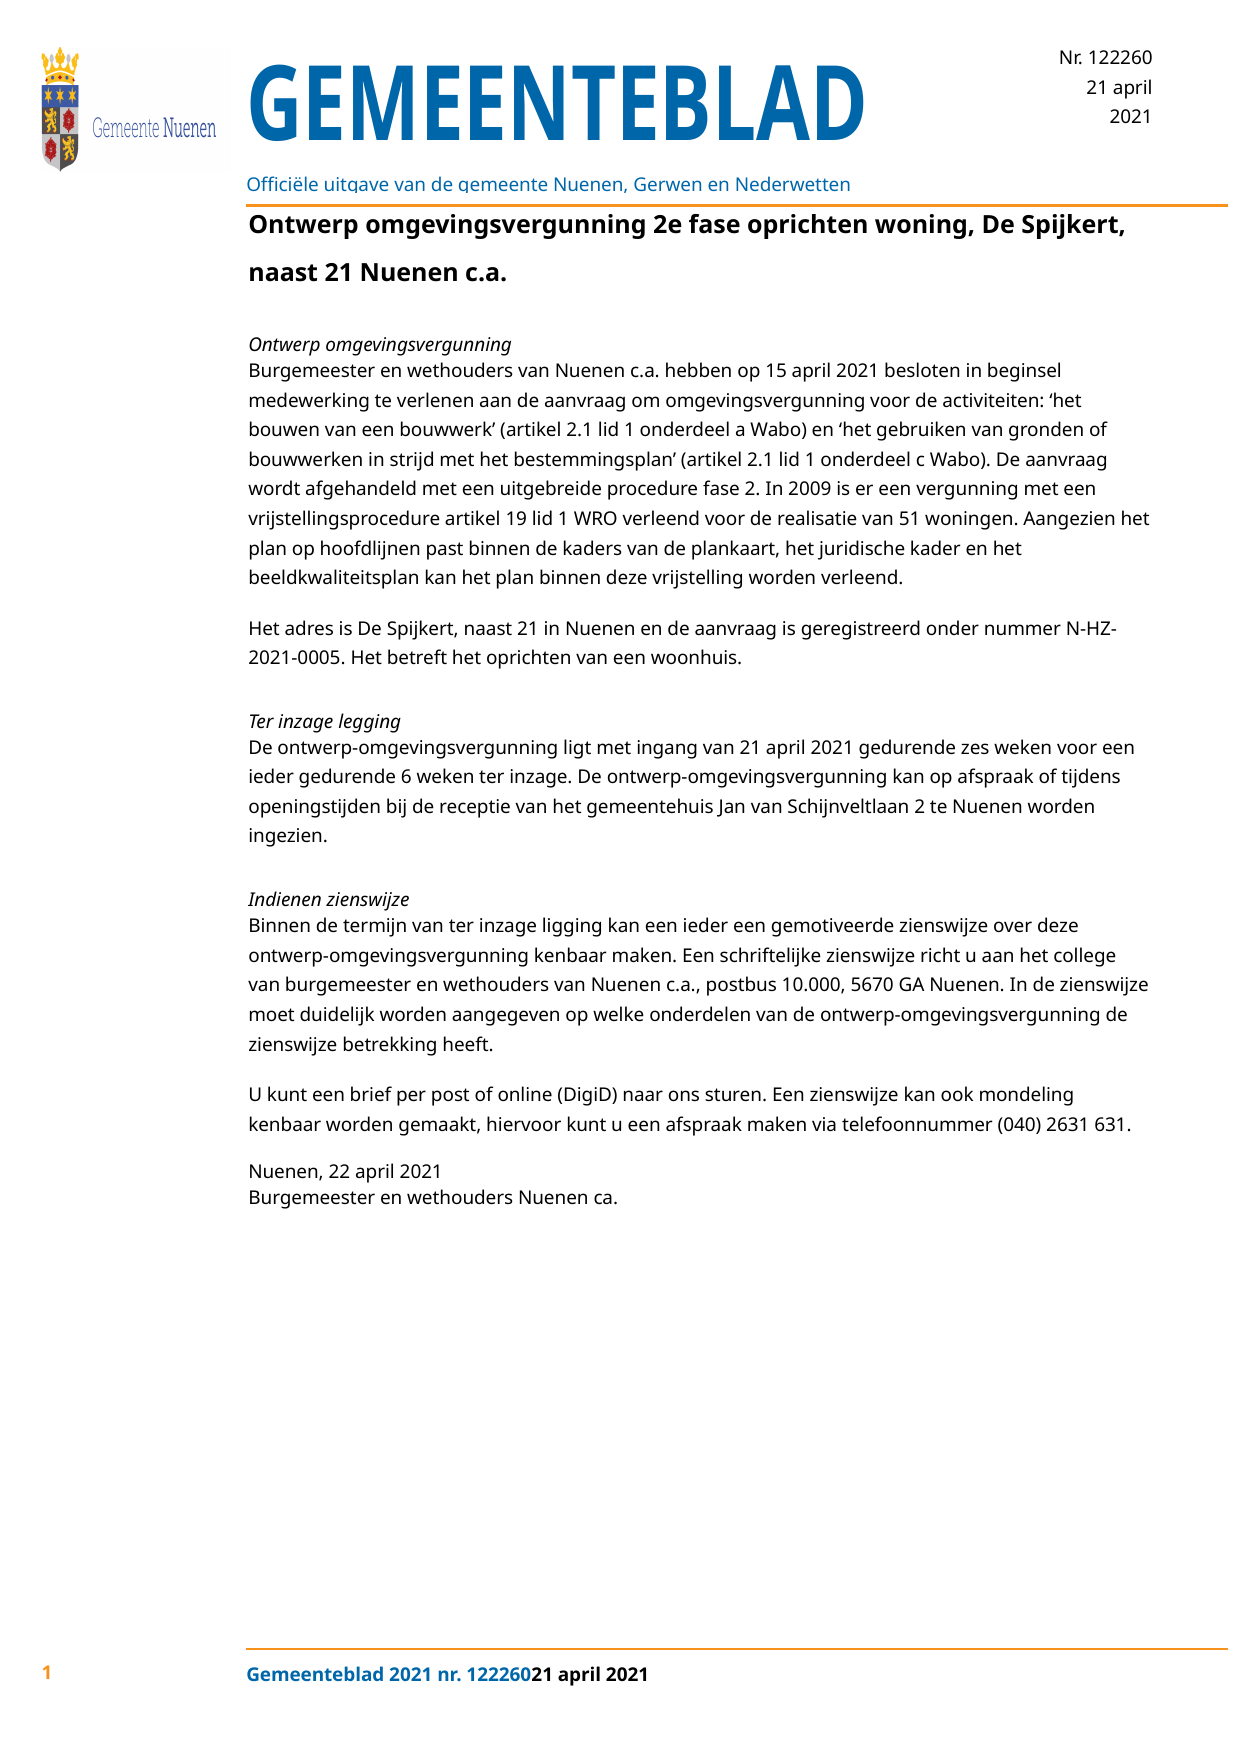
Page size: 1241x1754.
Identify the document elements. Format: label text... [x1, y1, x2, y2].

text Ter inzage legging [248, 708, 1152, 734]
text Burgemeester en wethouders van Nuenen c.a. hebben op 15 april 2021 besloten in beginsel medewerking te verlenen aan de aanvraag om omgevingsvergunning voor de activiteiten: ‘het bouwen van een bouwwerk’ (artikel 2.1 lid 1 onderdeel a Wabo) en ‘het gebruiken van gronden of bouwwerken in strijd met het bestemmingsplan’ (artikel 2.1 lid 1 onderdeel c Wabo). De aanvraag wordt afgehandeld met een uitgebreide procedure fase 2. In 2009 is er een vergunning met een vrijstellingsprocedure artikel 19 lid 1 WRO verleend voor de realisatie van 51 woningen. Aangezien het plan op hoofdlijnen past binnen de kaders van de plankaart, het juridische kader en het beeldkwaliteitsplan kan het plan binnen deze vrijstelling worden verleend. [248, 357, 1152, 590]
picture [41, 47, 231, 172]
text Nuenen, 22 april 2021 [248, 1158, 1152, 1184]
text Binnen de termijn van ter inzage ligging kan een ieder een gemotiveerde zienswijze over deze ontwerp-omgevingsvergunning kenbaar maken. Een schriftelijke zienswijze richt u aan het college van burgemeester en wethouders van Nuenen c.a., postbus 10.000, 5670 GA Nuenen. In de zienswijze moet duidelijk worden aangegeven op welke onderdelen van de ontwerp-omgevingsvergunning de zienswijze betrekking heeft. [248, 912, 1152, 1056]
text Ontwerp omgevingsvergunning 2e fase oprichten woning, De Spijkert, naast 21 Nuenen c.a. [248, 207, 1152, 288]
text Het adres is De Spijkert, naast 21 in Nuenen en de aanvraag is geregistreerd onder nummer N-HZ-2021-0005. Het betreft het oprichten van een woonhuis. [248, 615, 1152, 670]
text De ontwerp-omgevingsvergunning ligt met ingang van 21 april 2021 gedurende zes weken voor een ieder gedurende 6 weken ter inzage. De ontwerp-omgevingsvergunning kan op afspraak of tijdens openingstijden bij de receptie van het gemeentehuis Jan van Schijnveltlaan 2 te Nuenen worden ingezien. [248, 734, 1152, 848]
text U kunt een brief per post of online (DigiD) naar ons sturen. Een zienswijze kan ook mondeling kenbaar worden gemaakt, hiervoor kunt u een afspraak maken via telefoonnummer (040) 2631 631. [248, 1081, 1152, 1136]
text Indienen zienswijze [248, 887, 1152, 912]
text Ontwerp omgevingsvergunning [248, 331, 1152, 357]
text Burgemeester en wethouders Nuenen ca. [248, 1184, 1152, 1210]
